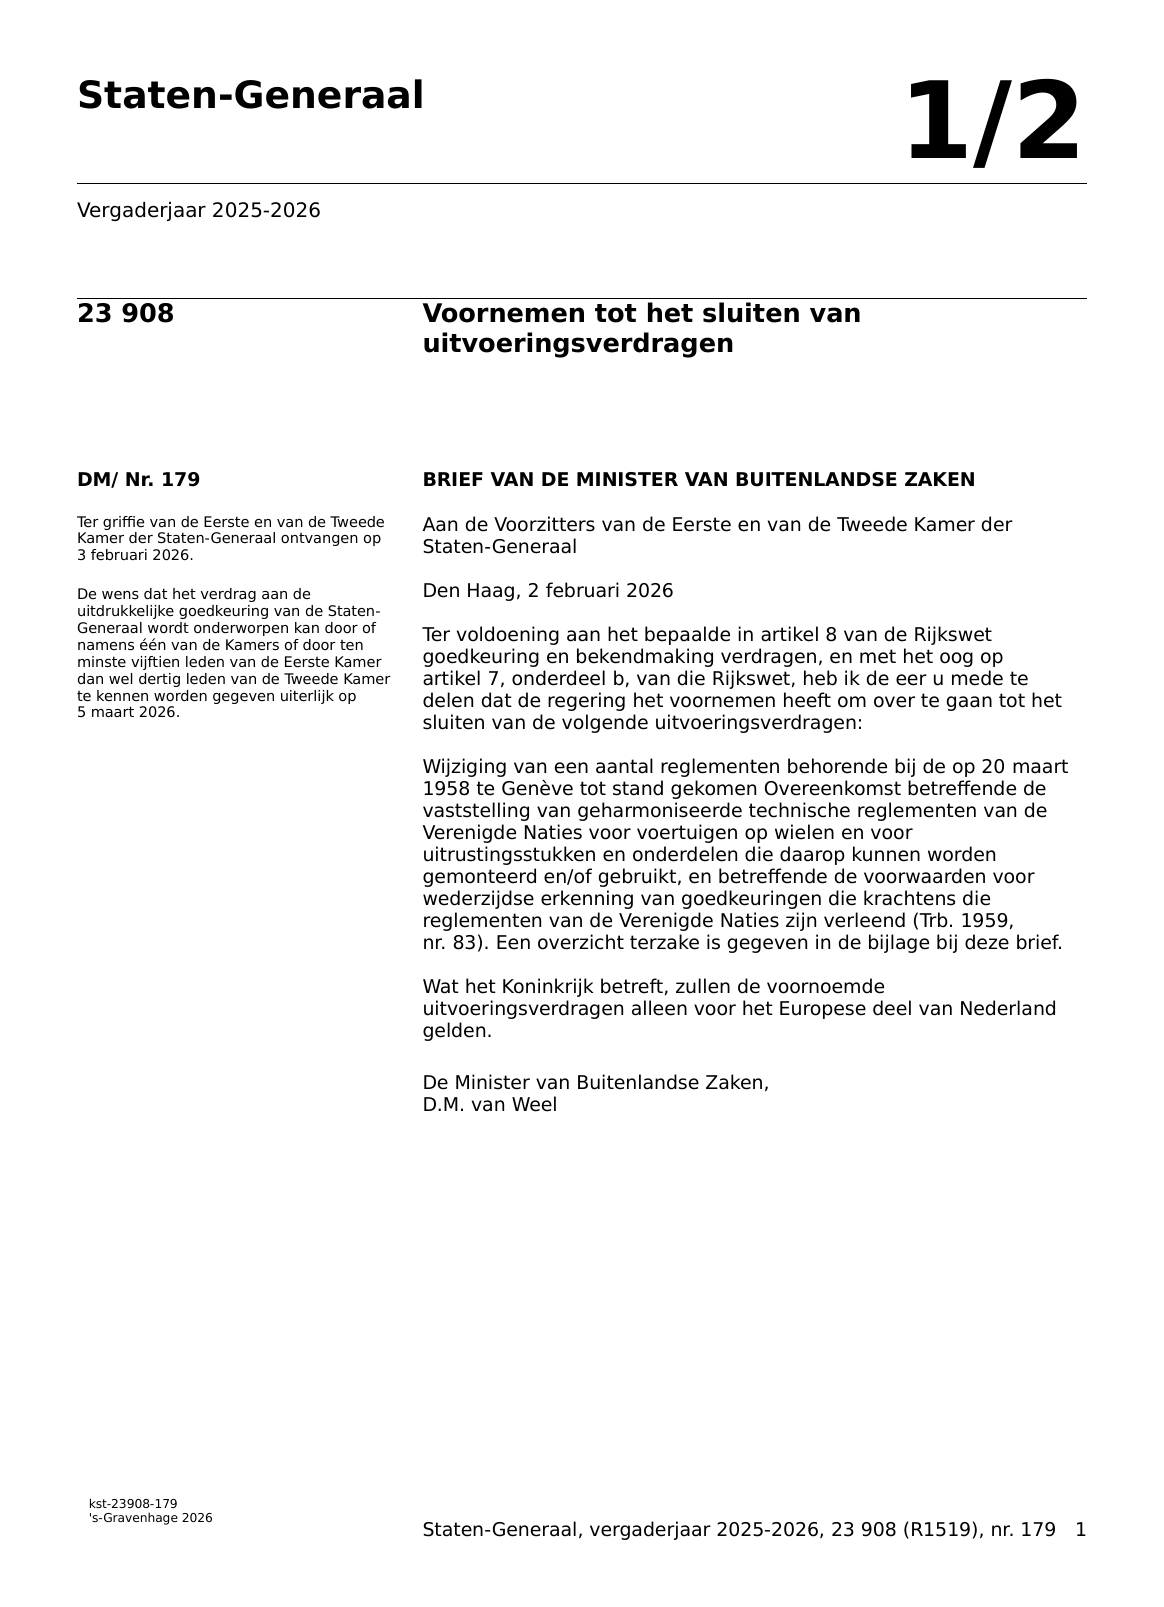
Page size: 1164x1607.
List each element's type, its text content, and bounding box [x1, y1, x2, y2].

text De Minister van Buitenlandse Zaken, D.M. van Weel [422, 1072, 1087, 1116]
subtitle DM/ Nr. 179 BRIEF VAN DE MINISTER VAN BUITENLANDSE ZAKEN [77, 469, 1087, 491]
text De wens dat het verdrag aan de uitdrukkelijke goedkeuring van de Staten-Generaal wordt onderworpen kan door of namens één van de Kamers of door ten minste vijftien leden van de Eerste Kamer dan wel dertig leden van de Tweede Kamer te kennen worden gegeven uiterlijk op 5 maart 2026. [77, 586, 399, 721]
subtitle 23 908 Voornemen tot het sluiten van uitvoeringsverdragen [77, 299, 1087, 358]
text Wijziging van een aantal reglementen behorende bij de op 20 maart 1958 te Genève tot stand gekomen Overeenkomst betreffende de vaststelling van geharmoniseerde technische reglementen van de Verenigde Naties voor voertuigen op wielen en voor uitrustingsstukken en onderdelen die daarop kunnen worden gemonteerd en/of gebruikt, en betreffende de voorwaarden voor wederzijdse erkenning van goedkeuringen die krachtens die reglementen van de Verenigde Naties zijn verleend (Trb. 1959, nr. 83). Een overzicht terzake is gegeven in de bijlage bij deze brief. [422, 756, 1087, 954]
table_header 1/2 [886, 59, 1087, 183]
text Ter griffie van de Eerste en van de Tweede Kamer der Staten-Generaal ontvangen op 3 februari 2026. [77, 513, 399, 564]
text [77, 564, 399, 586]
table_header Staten-Generaal [77, 59, 886, 183]
text Den Haag, 2 februari 2026 [422, 580, 1087, 602]
text 's-Gravenhage 2026 [88, 1511, 323, 1525]
text kst-23908-179 [88, 1497, 323, 1511]
table_cell Vergaderjaar 2025-2026 [77, 184, 1087, 298]
text Ter voldoening aan het bepaalde in artikel 8 van de Rijkswet goedkeuring en bekendmaking verdragen, en met het oog op artikel 7, onderdeel b, van die Rijkswet, heb ik de eer u mede te delen dat de regering het voornemen heeft om over te gaan tot het sluiten van de volgende uitvoeringsverdragen: [422, 624, 1087, 734]
text Aan de Voorzitters van de Eerste en van de Tweede Kamer der Staten-Generaal [422, 513, 1087, 557]
text Wat het Koninkrijk betreft, zullen de voornoemde uitvoeringsverdragen alleen voor het Europese deel van Nederland gelden. [422, 976, 1087, 1042]
